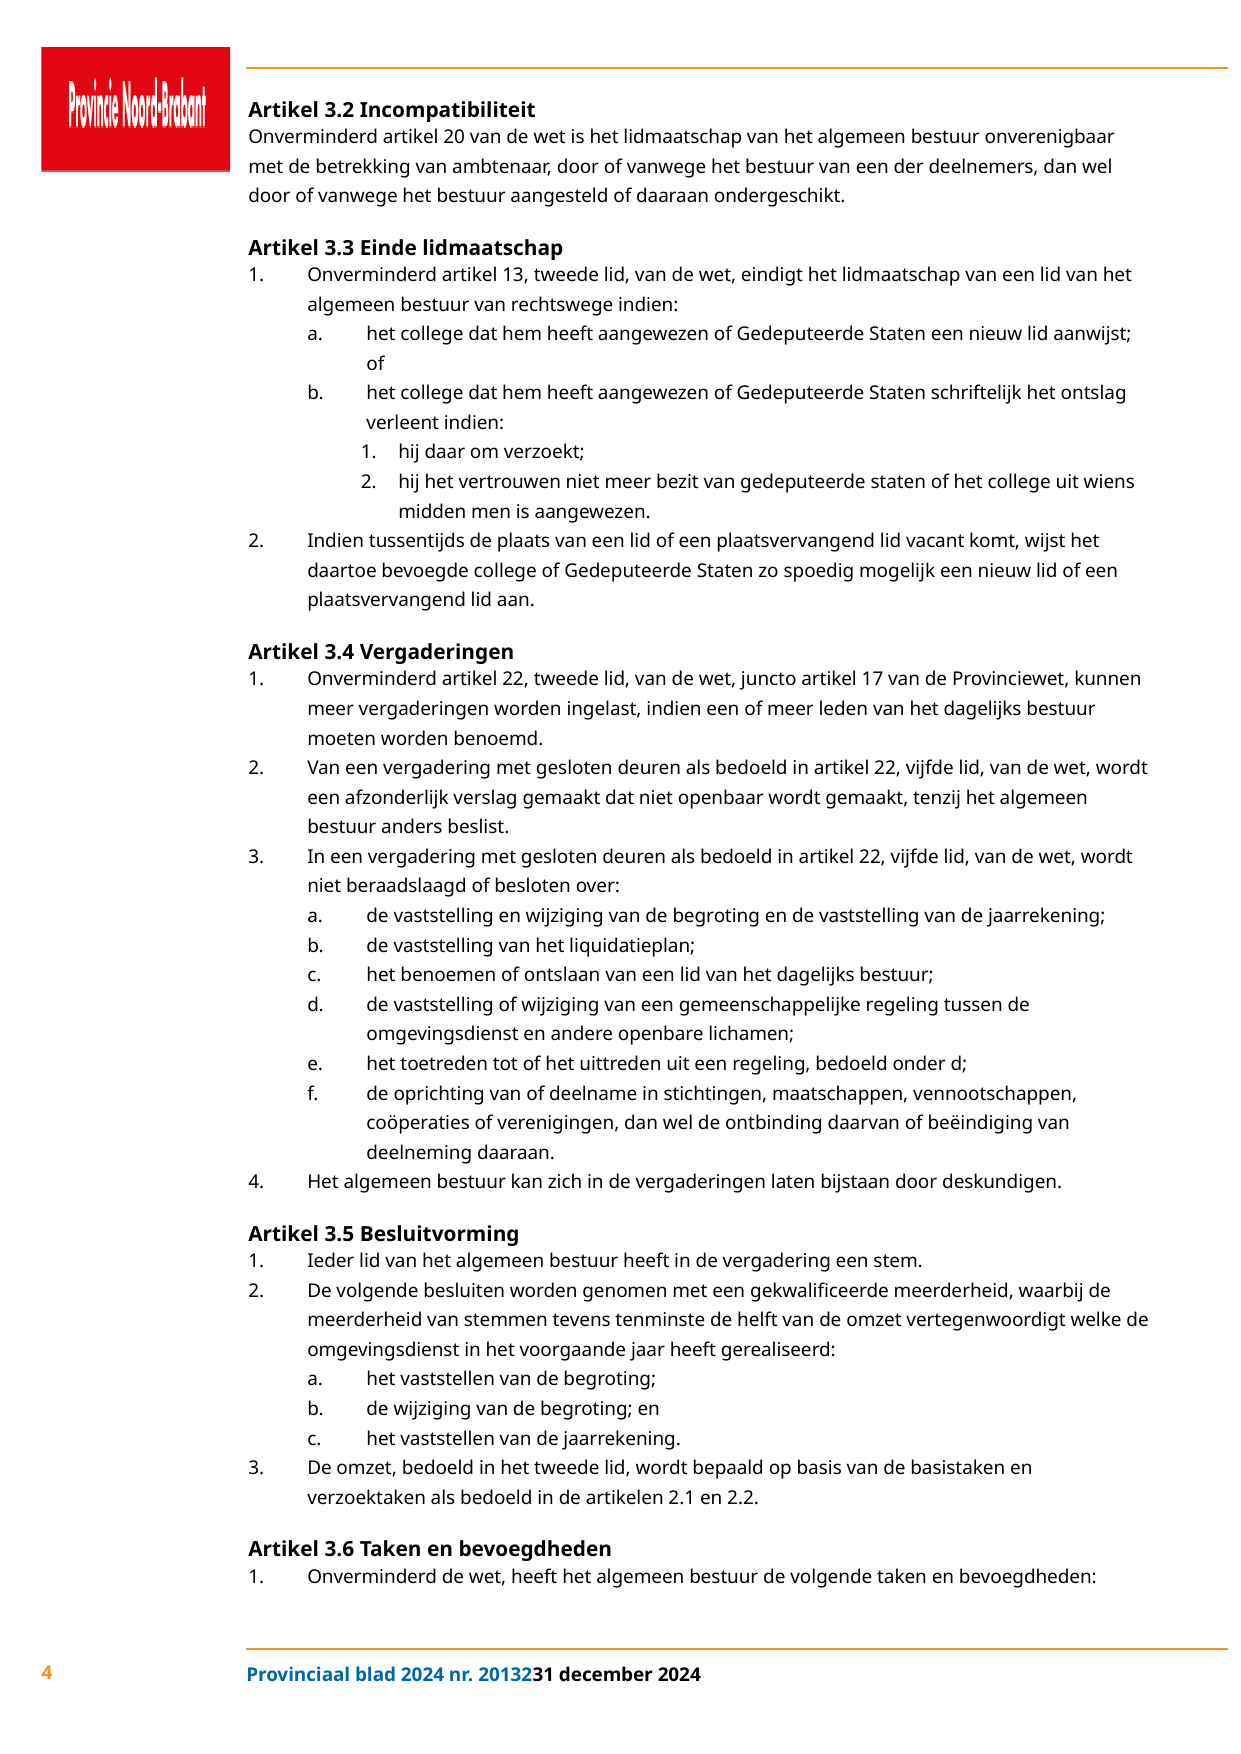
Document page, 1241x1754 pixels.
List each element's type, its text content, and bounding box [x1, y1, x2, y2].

list hij het vertrouwen niet meer bezit van gedeputeerde staten of het college uit wiens midden men is aangewezen. [361, 468, 1152, 524]
list De omzet, bedoeld in het tweede lid, wordt bepaald op basis van de basistaken en verzoektaken als bedoeld in de artikelen 2.1 en 2.2. [248, 1454, 1152, 1510]
list Onverminderd artikel 22, tweede lid, van de wet, juncto artikel 17 van de Provinciewet, kunnen meer vergaderingen worden ingelast, indien een of meer leden van het dagelijks bestuur moeten worden benoemd. [248, 666, 1152, 750]
list het toetreden tot of het uittreden uit een regeling, bedoeld onder d; [307, 1050, 1152, 1076]
text Artikel 3.5 Besluitvorming [248, 1219, 1152, 1247]
list de vaststelling of wijziging van een gemeenschappelijke regeling tussen de omgevingsdienst en andere openbare lichamen; [307, 991, 1152, 1046]
list Het algemeen bestuur kan zich in de vergaderingen laten bijstaan door deskundigen. [248, 1168, 1152, 1194]
picture [41, 47, 231, 172]
list Ieder lid van het algemeen bestuur heeft in de vergadering een stem. [248, 1247, 1152, 1273]
list de vaststelling van het liquidatieplan; [307, 932, 1152, 957]
list Onverminderd artikel 13, tweede lid, van de wet, eindigt het lidmaatschap van een lid van het algemeen bestuur van rechtswege indien: [248, 261, 1152, 317]
text Onverminderd artikel 20 van de wet is het lidmaatschap van het algemeen bestuur onverenigbaar met de betrekking van ambtenaar, door of vanwege het bestuur van een der deelnemers, dan wel door of vanwege het bestuur aangesteld of daaraan ondergeschikt. [248, 123, 1152, 208]
list de vaststelling en wijziging van de begroting en de vaststelling van de jaarrekening; [307, 902, 1152, 928]
list Onverminderd de wet, heeft het algemeen bestuur de volgende taken en bevoegdheden: [248, 1563, 1152, 1588]
list In een vergadering met gesloten deuren als bedoeld in artikel 22, vijfde lid, van de wet, wordt niet beraadslaagd of besloten over: [248, 843, 1152, 898]
text Artikel 3.4 Vergaderingen [248, 637, 1152, 666]
list het college dat hem heeft aangewezen of Gedeputeerde Staten schriftelijk het ontslag verleent indien: [307, 379, 1152, 435]
list de wijziging van de begroting; en [307, 1395, 1152, 1421]
text Artikel 3.6 Taken en bevoegdheden [248, 1534, 1152, 1563]
list het vaststellen van de begroting; [307, 1366, 1152, 1391]
list het vaststellen van de jaarrekening. [307, 1425, 1152, 1451]
list Van een vergadering met gesloten deuren als bedoeld in artikel 22, vijfde lid, van de wet, wordt een afzonderlijk verslag gemaakt dat niet openbaar wordt gemaakt, tenzij het algemeen bestuur anders beslist. [248, 754, 1152, 839]
text Artikel 3.2 Incompatibiliteit [248, 95, 1152, 123]
list de oprichting van of deelname in stichtingen, maatschappen, vennootschappen, coöperaties of verenigingen, dan wel de ontbinding daarvan of beëindiging van deelneming daaraan. [307, 1080, 1152, 1164]
list het benoemen of ontslaan van een lid van het dagelijks bestuur; [307, 961, 1152, 987]
list Indien tussentijds de plaats van een lid of een plaatsvervangend lid vacant komt, wijst het daartoe bevoegde college of Gedeputeerde Staten zo spoedig mogelijk een nieuw lid of een plaatsvervangend lid aan. [248, 527, 1152, 612]
list hij daar om verzoekt; [361, 439, 1152, 464]
text Artikel 3.3 Einde lidmaatschap [248, 233, 1152, 261]
list De volgende besluiten worden genomen met een gekwalificeerde meerderheid, waarbij de meerderheid van stemmen tevens tenminste de helft van de omzet vertegenwoordigt welke de omgevingsdienst in het voorgaande jaar heeft gerealiseerd: [248, 1277, 1152, 1362]
list het college dat hem heeft aangewezen of Gedeputeerde Staten een nieuw lid aanwijst; of [307, 320, 1152, 376]
